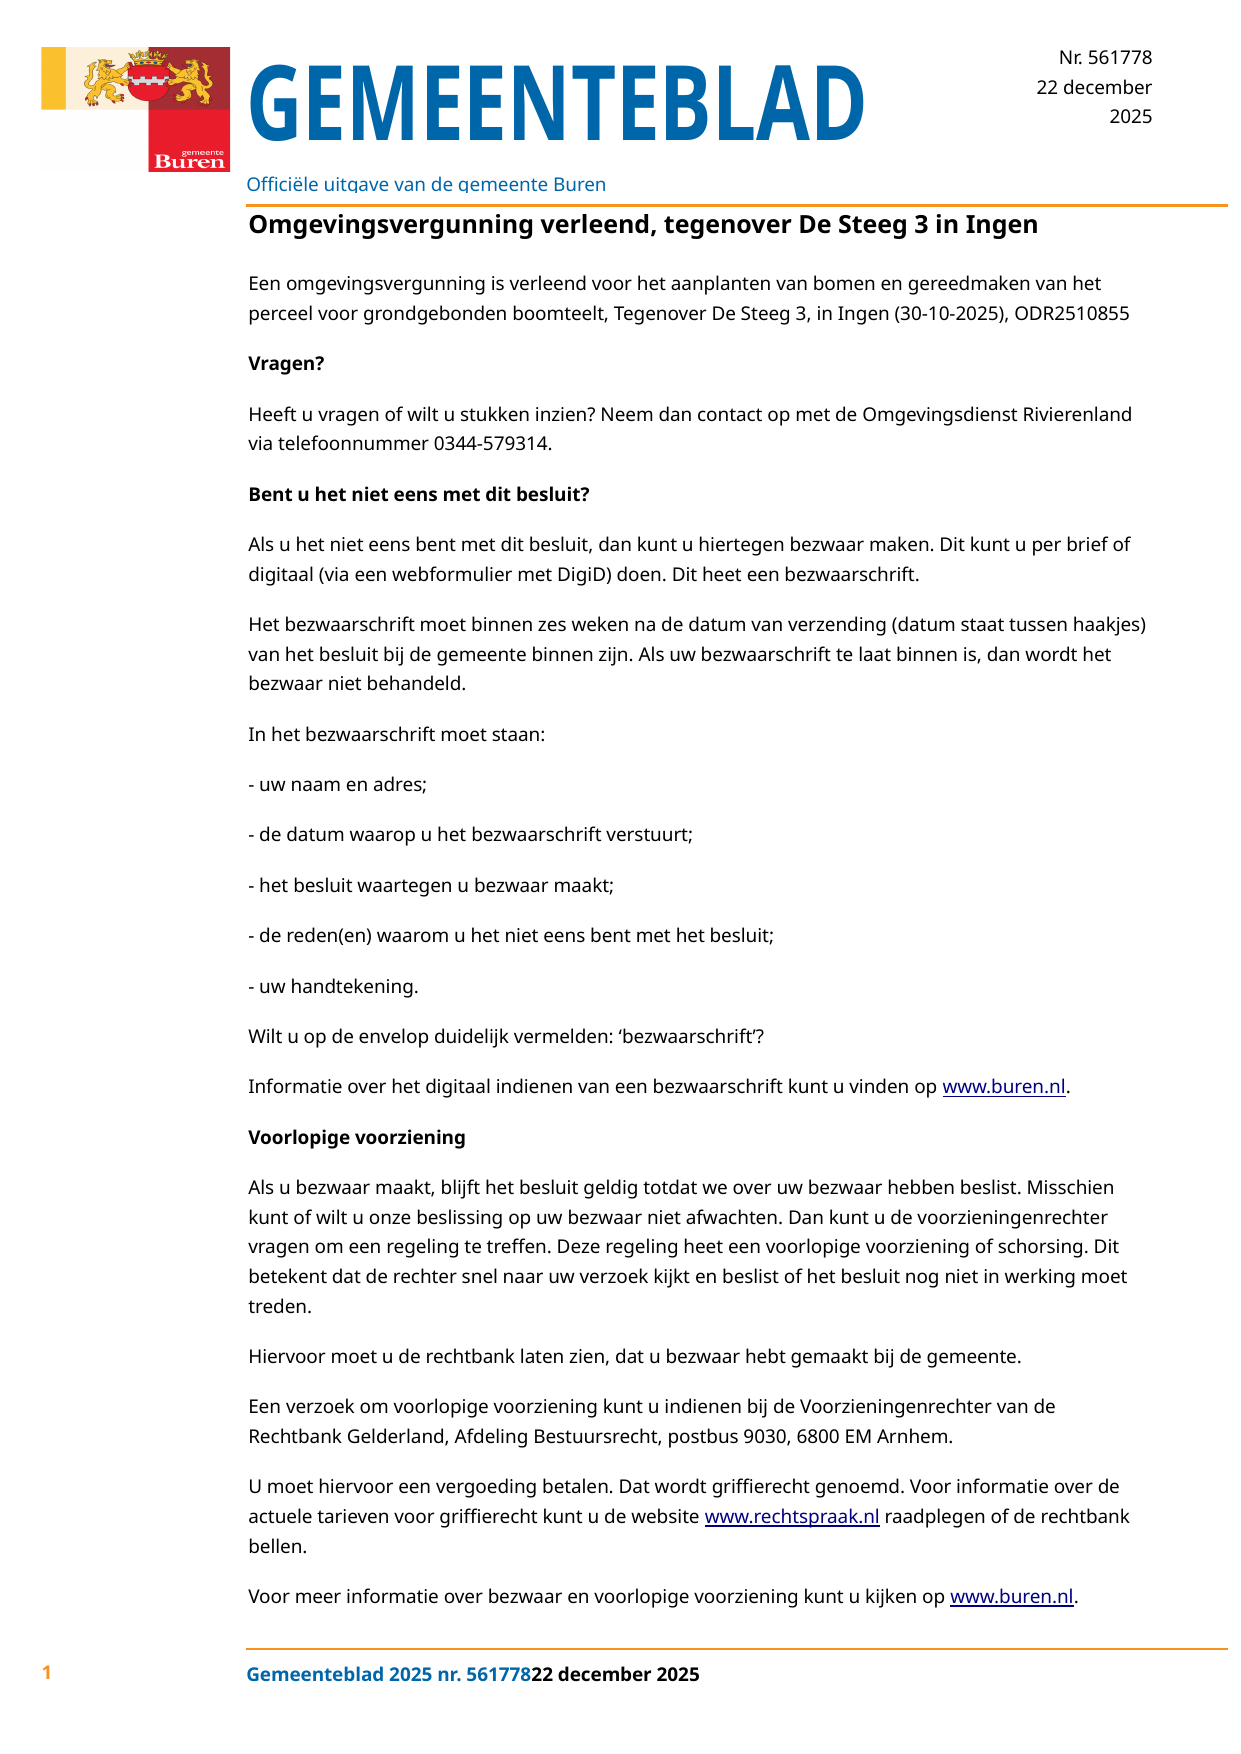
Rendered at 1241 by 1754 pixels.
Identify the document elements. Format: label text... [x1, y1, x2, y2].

text Als u bezwaar maakt, blijft het besluit geldig totdat we over uw bezwaar hebben beslist. Misschien kunt of wilt u onze beslissing op uw bezwaar niet afwachten. Dan kunt u de voorzieningenrechter vragen om een regeling te treffen. Deze regeling heet een voorlopige voorziening of schorsing. Dit betekent dat de rechter snel naar uw verzoek kijkt en beslist of het besluit nog niet in werking moet treden. [248, 1174, 1152, 1318]
text Het bezwaarschrift moet binnen zes weken na de datum van verzending (datum staat tussen haakjes) van het besluit bij de gemeente binnen zijn. Als uw bezwaarschrift te laat binnen is, dan wordt het bezwaar niet behandeld. [248, 611, 1152, 696]
text - uw naam en adres; [248, 771, 1152, 797]
text - de reden(en) waarom u het niet eens bent met het besluit; [248, 922, 1152, 948]
text - het besluit waartegen u bezwaar maakt; [248, 872, 1152, 898]
picture [41, 47, 231, 172]
text Heeft u vragen of wilt u stukken inzien? Neem dan contact op met de Omgevingsdienst Rivierenland via telefoonnummer 0344-579314. [248, 401, 1152, 456]
text Voor meer informatie over bezwaar en voorlopige voorziening kunt u kijken op www.buren.nl. [248, 1583, 1152, 1609]
text Voorlopige voorziening [248, 1124, 1152, 1150]
text Informatie over het digitaal indienen van een bezwaarschrift kunt u vinden op www.buren.nl. [248, 1074, 1152, 1099]
text U moet hiervoor een vergoeding betalen. Dat wordt griffierecht genoemd. Voor informatie over de actuele tarieven voor griffierecht kunt u de website www.rechtspraak.nl raadplegen of de rechtbank bellen. [248, 1474, 1152, 1558]
text Vragen? [248, 350, 1152, 376]
text - de datum waarop u het bezwaarschrift verstuurt; [248, 822, 1152, 847]
text Wilt u op de envelop duidelijk vermelden: ‘bezwaarschrift’? [248, 1023, 1152, 1049]
text - uw handtekening. [248, 973, 1152, 998]
text Omgevingsvergunning verleend, tegenover De Steeg 3 in Ingen [248, 207, 1152, 241]
text In het bezwaarschrift moet staan: [248, 721, 1152, 746]
text Als u het niet eens bent met dit besluit, dan kunt u hiertegen bezwaar maken. Dit kunt u per brief of digitaal (via een webformulier met DigiD) doen. Dit heet een bezwaarschrift. [248, 531, 1152, 586]
text Een verzoek om voorlopige voorziening kunt u indienen bij de Voorzieningenrechter van de Rechtbank Gelderland, Afdeling Bestuursrecht, postbus 9030, 6800 EM Arnhem. [248, 1394, 1152, 1449]
text Bent u het niet eens met dit besluit? [248, 481, 1152, 506]
text Hiervoor moet u de rechtbank laten zien, dat u bezwaar hebt gemaakt bij de gemeente. [248, 1343, 1152, 1369]
text Een omgevingsvergunning is verleend voor het aanplanten van bomen en gereedmaken van het perceel voor grondgebonden boomteelt, Tegenover De Steeg 3, in Ingen (30-10-2025), ODR2510855 [248, 270, 1152, 326]
